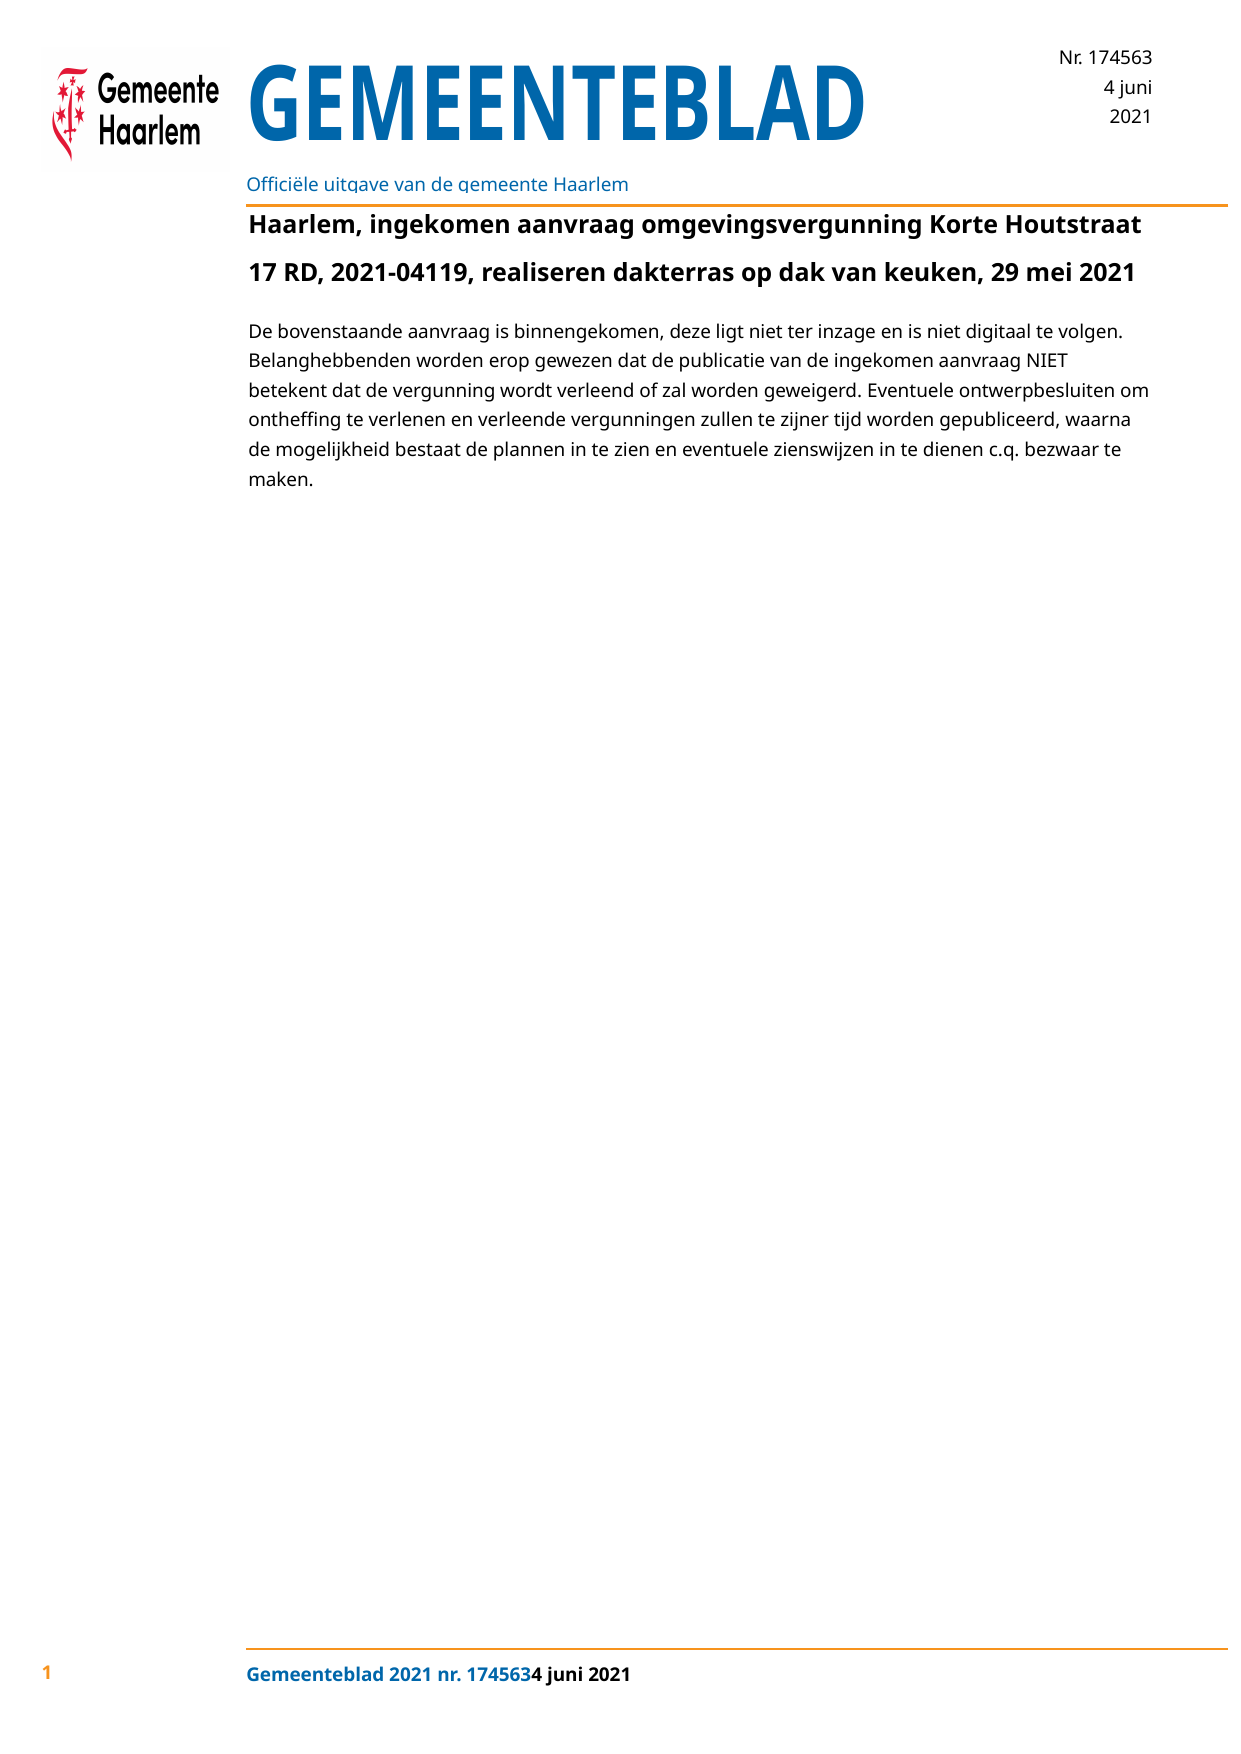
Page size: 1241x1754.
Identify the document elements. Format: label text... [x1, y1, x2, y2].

text Haarlem, ingekomen aanvraag omgevingsvergunning Korte Houtstraat 17 RD, 2021-04119, realiseren dakterras op dak van keuken, 29 mei 2021 [248, 207, 1152, 288]
text De bovenstaande aanvraag is binnengekomen, deze ligt niet ter inzage en is niet digitaal te volgen. Belanghebbenden worden erop gewezen dat de publicatie van de ingekomen aanvraag NIET betekent dat de vergunning wordt verleend of zal worden geweigerd. Eventuele ontwerpbesluiten om ontheffing te verlenen en verleende vergunningen zullen te zijner tijd worden gepubliceerd, waarna de mogelijkheid bestaat de plannen in te zien en eventuele zienswijzen in te dienen c.q. bezwaar te maken. [248, 318, 1152, 492]
picture [41, 47, 231, 172]
